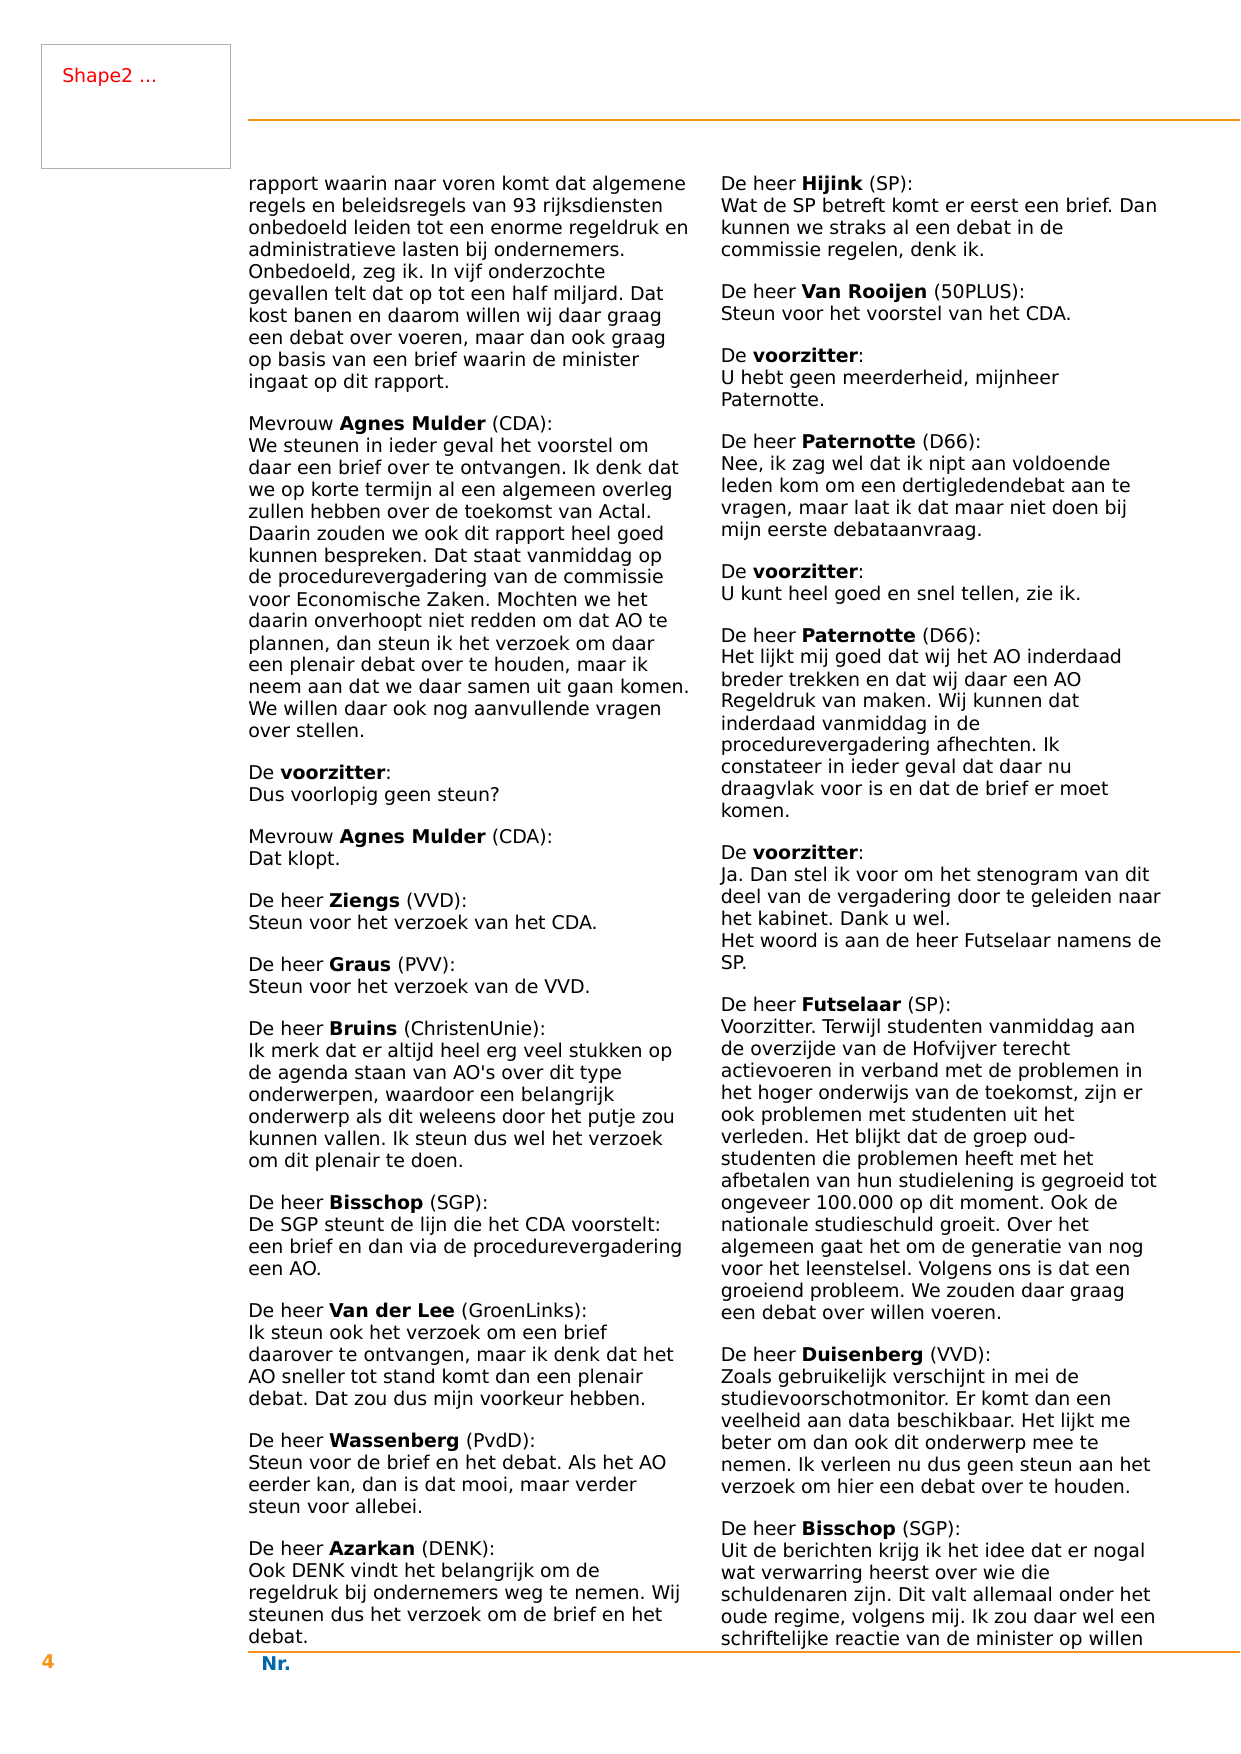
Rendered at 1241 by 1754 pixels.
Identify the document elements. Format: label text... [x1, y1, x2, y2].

text U kunt heel goed en snel tellen, zie ik. [721, 582, 1163, 604]
text Ook DENK vindt het belangrijk om de regeldruk bij ondernemers weg te nemen. Wij steunen dus het verzoek om de brief en het debat. [248, 1560, 691, 1648]
text De heer Wassenberg (PvdD): [248, 1430, 691, 1452]
text Ik merk dat er altijd heel erg veel stukken op de agenda staan van AO's over dit type onderwerpen, waardoor een belangrijk onderwerp als dit weleens door het putje zou kunnen vallen. Ik steun dus wel het verzoek om dit plenair te doen. [248, 1040, 691, 1172]
text Het lijkt mij goed dat wij het AO inderdaad breder trekken en dat wij daar een AO Regeldruk van maken. Wij kunnen dat inderdaad vanmiddag in de procedurevergadering afhechten. Ik constateer in ieder geval dat daar nu draagvlak voor is en dat de brief er moet komen. [721, 646, 1163, 822]
text De heer Graus (PVV): [248, 954, 691, 976]
text Het woord is aan de heer Futselaar namens de SP. [721, 930, 1163, 974]
text De heer Bisschop (SGP): [248, 1192, 691, 1214]
text U hebt geen meerderheid, mijnheer Paternotte. [721, 367, 1163, 411]
text De heer Van der Lee (GroenLinks): [248, 1300, 691, 1322]
text rapport waarin naar voren komt dat algemene regels en beleidsregels van 93 rijksdiensten onbedoeld leiden tot een enorme regeldruk en administratieve lasten bij ondernemers. Onbedoeld, zeg ik. In vijf onderzochte gevallen telt dat op tot een half miljard. Dat kost banen en daarom willen wij daar graag een debat over voeren, maar dan ook graag op basis van een brief waarin de minister ingaat op dit rapport. [248, 173, 691, 393]
text Mevrouw Agnes Mulder (CDA): [248, 413, 691, 434]
text De voorzitter: [721, 561, 1163, 582]
text Nee, ik zag wel dat ik nipt aan voldoende leden kom om een dertigledendebat aan te vragen, maar laat ik dat maar niet doen bij mijn eerste debataanvraag. [721, 453, 1163, 541]
text De SGP steunt de lijn die het CDA voorstelt: een brief en dan via de procedurevergadering een AO. [248, 1214, 691, 1280]
text Dat klopt. [248, 848, 691, 870]
text De heer Van Rooijen (50PLUS): [721, 281, 1163, 303]
text Steun voor het verzoek van het CDA. [248, 912, 691, 934]
text De heer Bruins (ChristenUnie): [248, 1018, 691, 1040]
text Mevrouw Agnes Mulder (CDA): [248, 826, 691, 848]
text Steun voor het verzoek van de VVD. [248, 976, 691, 998]
text De heer Azarkan (DENK): [248, 1538, 691, 1560]
text Zoals gebruikelijk verschijnt in mei de studievoorschotmonitor. Er komt dan een veelheid aan data beschikbaar. Het lijkt me beter om dan ook dit onderwerp mee te nemen. Ik verleen nu dus geen steun aan het verzoek om hier een debat over te houden. [721, 1366, 1163, 1498]
text We steunen in ieder geval het voorstel om daar een brief over te ontvangen. Ik denk dat we op korte termijn al een algemeen overleg zullen hebben over de toekomst van Actal. Daarin zouden we ook dit rapport heel goed kunnen bespreken. Dat staat vanmiddag op de procedurevergadering van de commissie voor Economische Zaken. Mochten we het daarin onverhoopt niet redden om dat AO te plannen, dan steun ik het verzoek om daar een plenair debat over te houden, maar ik neem aan dat we daar samen uit gaan komen. We willen daar ook nog aanvullende vragen over stellen. [248, 434, 691, 742]
text De voorzitter: [248, 762, 691, 784]
text De voorzitter: [721, 842, 1163, 864]
text De heer Futselaar (SP): [721, 994, 1163, 1016]
text Steun voor de brief en het debat. Als het AO eerder kan, dan is dat mooi, maar verder steun voor allebei. [248, 1452, 691, 1518]
text De heer Bisschop (SGP): [721, 1518, 1163, 1540]
text Wat de SP betreft komt er eerst een brief. Dan kunnen we straks al een debat in de commissie regelen, denk ik. [721, 195, 1163, 261]
text De heer Ziengs (VVD): [248, 890, 691, 912]
text De heer Paternotte (D66): [721, 431, 1163, 453]
text Dus voorlopig geen steun? [248, 784, 691, 806]
text Voorzitter. Terwijl studenten vanmiddag aan de overzijde van de Hofvijver terecht actievoeren in verband met de problemen in het hoger onderwijs van de toekomst, zijn er ook problemen met studenten uit het verleden. Het blijkt dat de groep oud-studenten die problemen heeft met het afbetalen van hun studielening is gegroeid tot ongeveer 100.000 op dit moment. Ook de nationale studieschuld groeit. Over het algemeen gaat het om de generatie van nog voor het leenstelsel. Volgens ons is dat een groeiend probleem. We zouden daar graag een debat over willen voeren. [721, 1016, 1163, 1324]
text De voorzitter: [721, 345, 1163, 367]
text Ik steun ook het verzoek om een brief daarover te ontvangen, maar ik denk dat het AO sneller tot stand komt dan een plenair debat. Dat zou dus mijn voorkeur hebben. [248, 1322, 691, 1410]
text De heer Hijink (SP): [721, 173, 1163, 195]
text Steun voor het voorstel van het CDA. [721, 303, 1163, 325]
text Ja. Dan stel ik voor om het stenogram van dit deel van de vergadering door te geleiden naar het kabinet. Dank u wel. [721, 864, 1163, 930]
text Uit de berichten krijg ik het idee dat er nogal wat verwarring heerst over wie die schuldenaren zijn. Dit valt allemaal onder het oude regime, volgens mij. Ik zou daar wel een schriftelijke reactie van de minister op willen [721, 1540, 1163, 1649]
text De heer Duisenberg (VVD): [721, 1344, 1163, 1366]
text De heer Paternotte (D66): [721, 624, 1163, 646]
